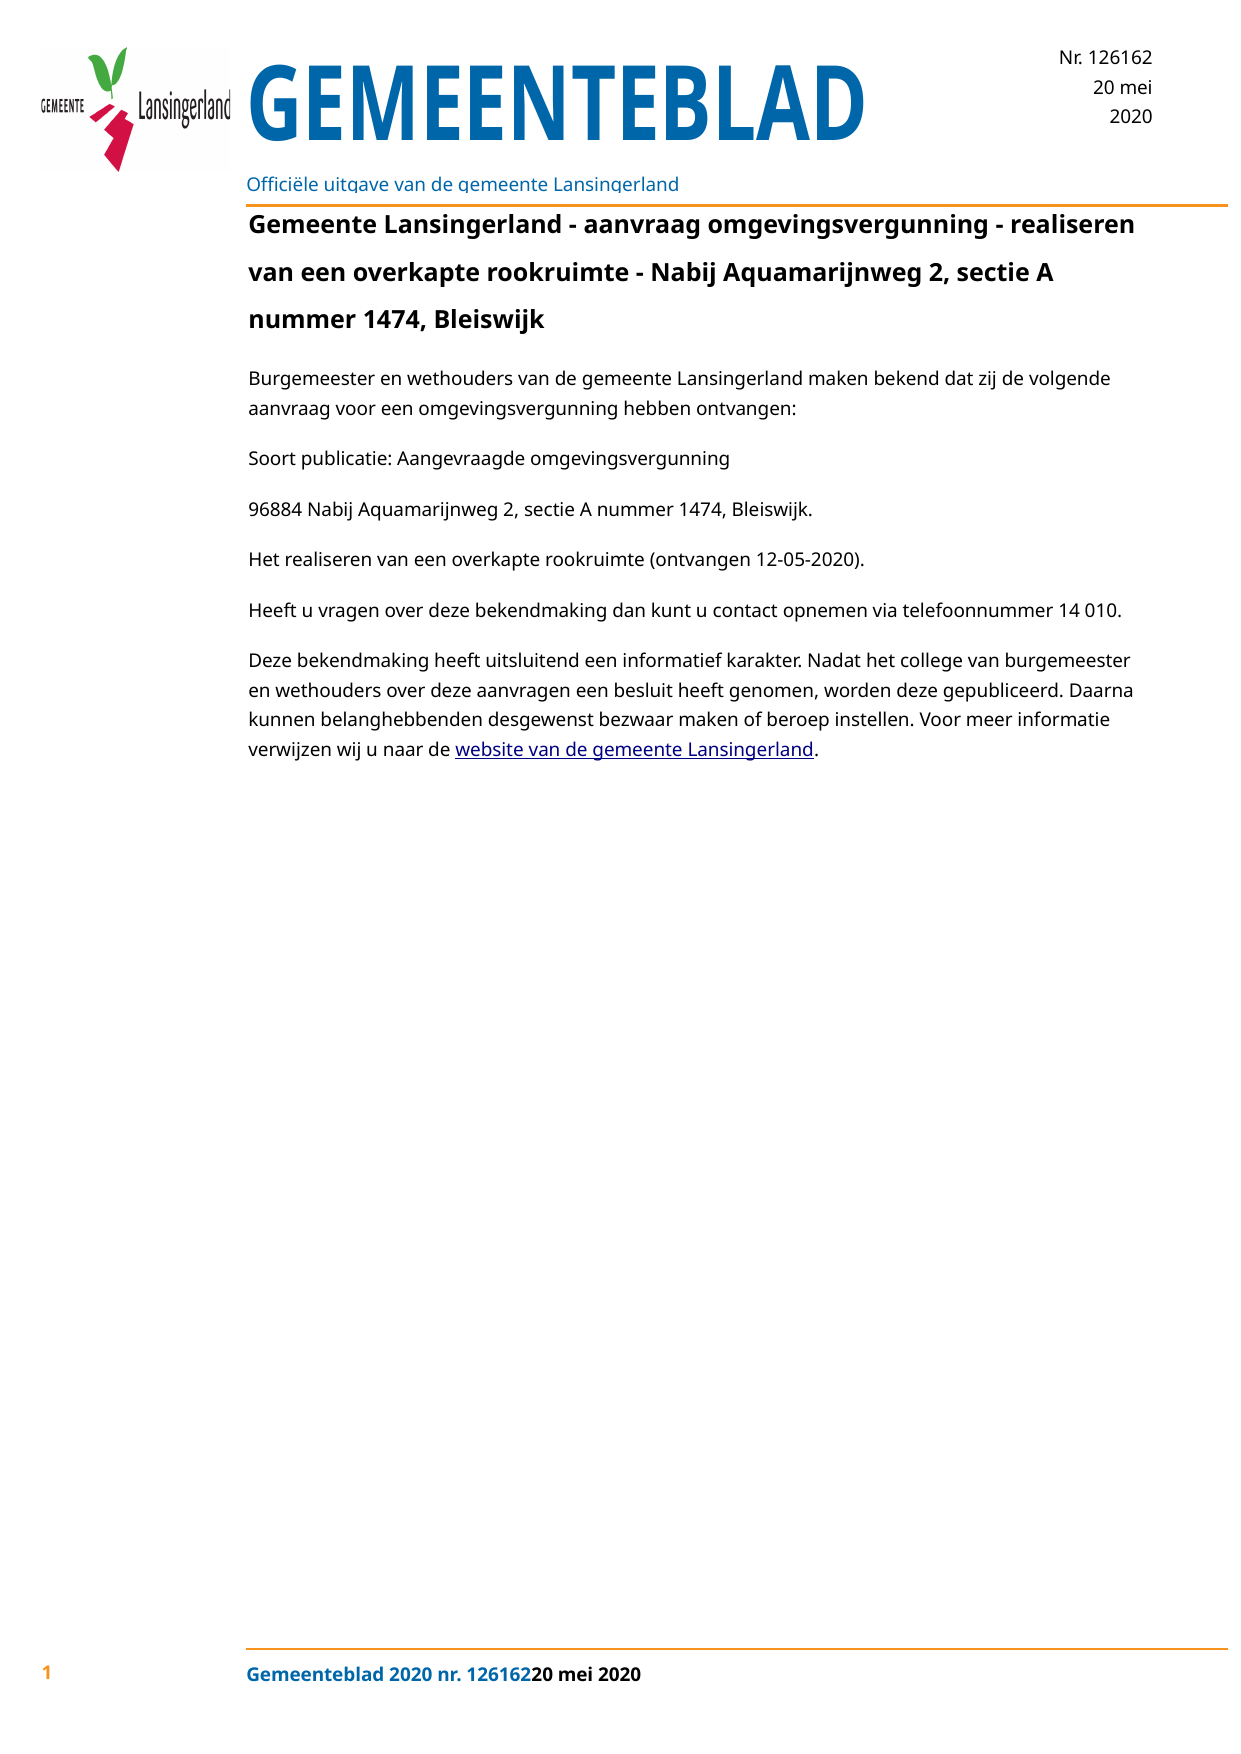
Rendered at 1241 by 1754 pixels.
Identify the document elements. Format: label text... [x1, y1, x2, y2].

text Soort publicatie: Aangevraagde omgevingsvergunning [248, 446, 1152, 471]
picture [41, 47, 231, 172]
text Het realiseren van een overkapte rookruimte (ontvangen 12-05-2020). [248, 546, 1152, 572]
text Gemeente Lansingerland - aanvraag omgevingsvergunning - realiseren van een overkapte rookruimte - Nabij Aquamarijnweg 2, sectie A nummer 1474, Bleiswijk [248, 207, 1152, 336]
text Heeft u vragen over deze bekendmaking dan kunt u contact opnemen via telefoonnummer 14 010. [248, 597, 1152, 622]
text 96884 Nabij Aquamarijnweg 2, sectie A nummer 1474, Bleiswijk. [248, 496, 1152, 522]
text Burgemeester en wethouders van de gemeente Lansingerland maken bekend dat zij de volgende aanvraag voor een omgevingsvergunning hebben ontvangen: [248, 366, 1152, 421]
text Deze bekendmaking heeft uitsluitend een informatief karakter. Nadat het college van burgemeester en wethouders over deze aanvragen een besluit heeft genomen, worden deze gepubliceerd. Daarna kunnen belanghebbenden desgewenst bezwaar maken of beroep instellen. Voor meer informatie verwijzen wij u naar de website van de gemeente Lansingerland. [248, 647, 1152, 762]
